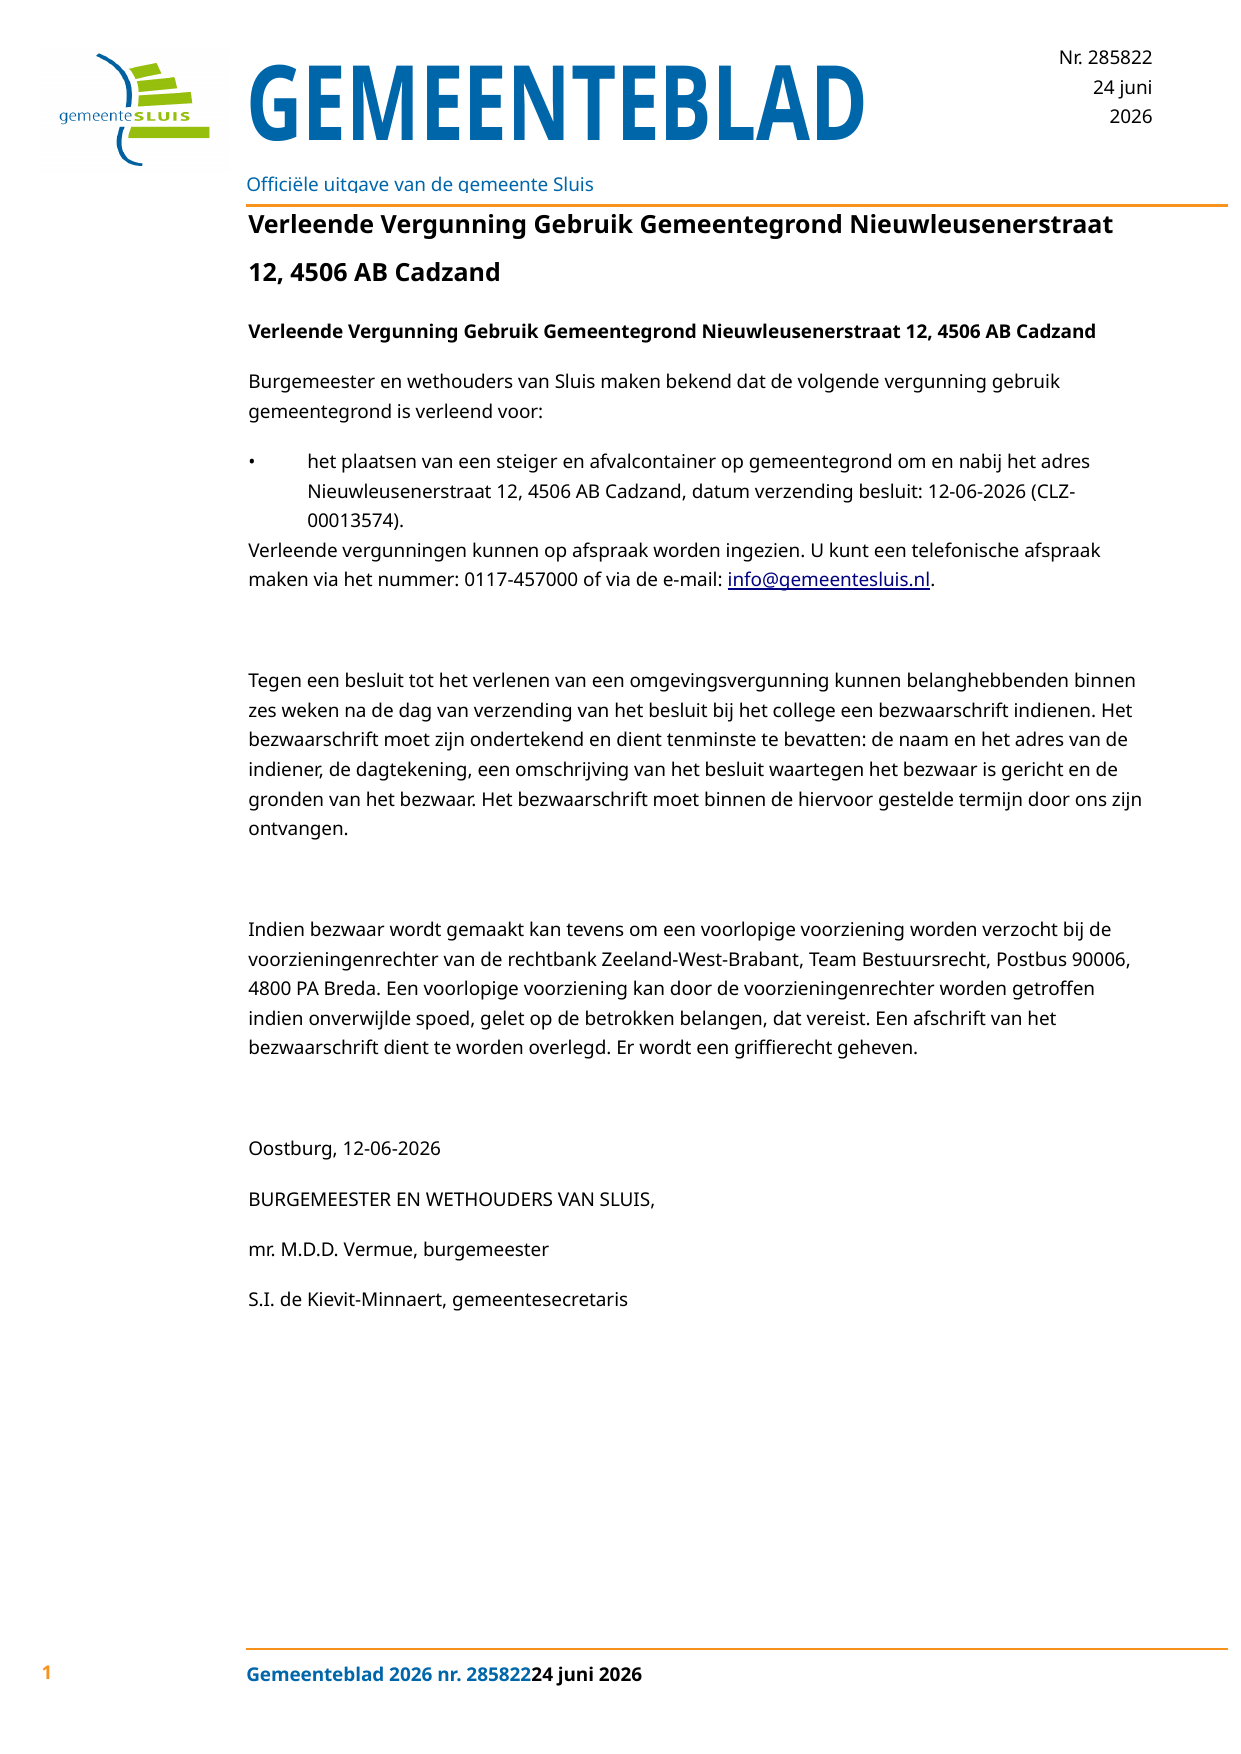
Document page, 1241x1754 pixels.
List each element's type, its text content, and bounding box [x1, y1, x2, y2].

text Verleende vergunningen kunnen op afspraak worden ingezien. U kunt een telefonische afspraak maken via het nummer: 0117-457000 of via de e-mail: info@gemeentesluis.nl. [248, 537, 1152, 592]
text Burgemeester en wethouders van Sluis maken bekend dat de volgende vergunning gebruik gemeentegrond is verleend voor: [248, 368, 1152, 424]
text Verleende Vergunning Gebruik Gemeentegrond Nieuwleusenerstraat 12, 4506 AB Cadzand [248, 318, 1152, 344]
text S.I. de Kievit-Minnaert, gemeentesecretaris [248, 1287, 1152, 1312]
text Tegen een besluit tot het verlenen van een omgevingsvergunning kunnen belanghebbenden binnen zes weken na de dag van verzending van het besluit bij het college een bezwaarschrift indienen. Het bezwaarschrift moet zijn ondertekend en dient tenminste te bevatten: de naam en het adres van de indiener, de dagtekening, een omschrijving van het besluit waartegen het bezwaar is gericht en de gronden van het bezwaar. Het bezwaarschrift moet binnen de hiervoor gestelde termijn door ons zijn ontvangen. [248, 667, 1152, 841]
text Verleende Vergunning Gebruik Gemeentegrond Nieuwleusenerstraat 12, 4506 AB Cadzand [248, 207, 1152, 288]
list het plaatsen van een steiger en afvalcontainer op gemeentegrond om en nabij het adres Nieuwleusenerstraat 12, 4506 AB Cadzand, datum verzending besluit: 12-06-2026 (CLZ-00013574). [248, 448, 1152, 533]
text mr. M.D.D. Vermue, burgemeester [248, 1236, 1152, 1262]
text Oostburg, 12-06-2026 [248, 1135, 1152, 1161]
picture [41, 47, 231, 172]
text Indien bezwaar wordt gemaakt kan tevens om een voorlopige voorziening worden verzocht bij de voorzieningenrechter van de rechtbank Zeeland-West-Brabant, Team Bestuursrecht, Postbus 90006, 4800 PA Breda. Een voorlopige voorziening kan door de voorzieningenrechter worden getroffen indien onverwijlde spoed, gelet op de betrokken belangen, dat vereist. Een afschrift van het bezwaarschrift dient te worden overlegd. Er wordt een griffierecht geheven. [248, 916, 1152, 1060]
text BURGEMEESTER EN WETHOUDERS VAN SLUIS, [248, 1186, 1152, 1212]
